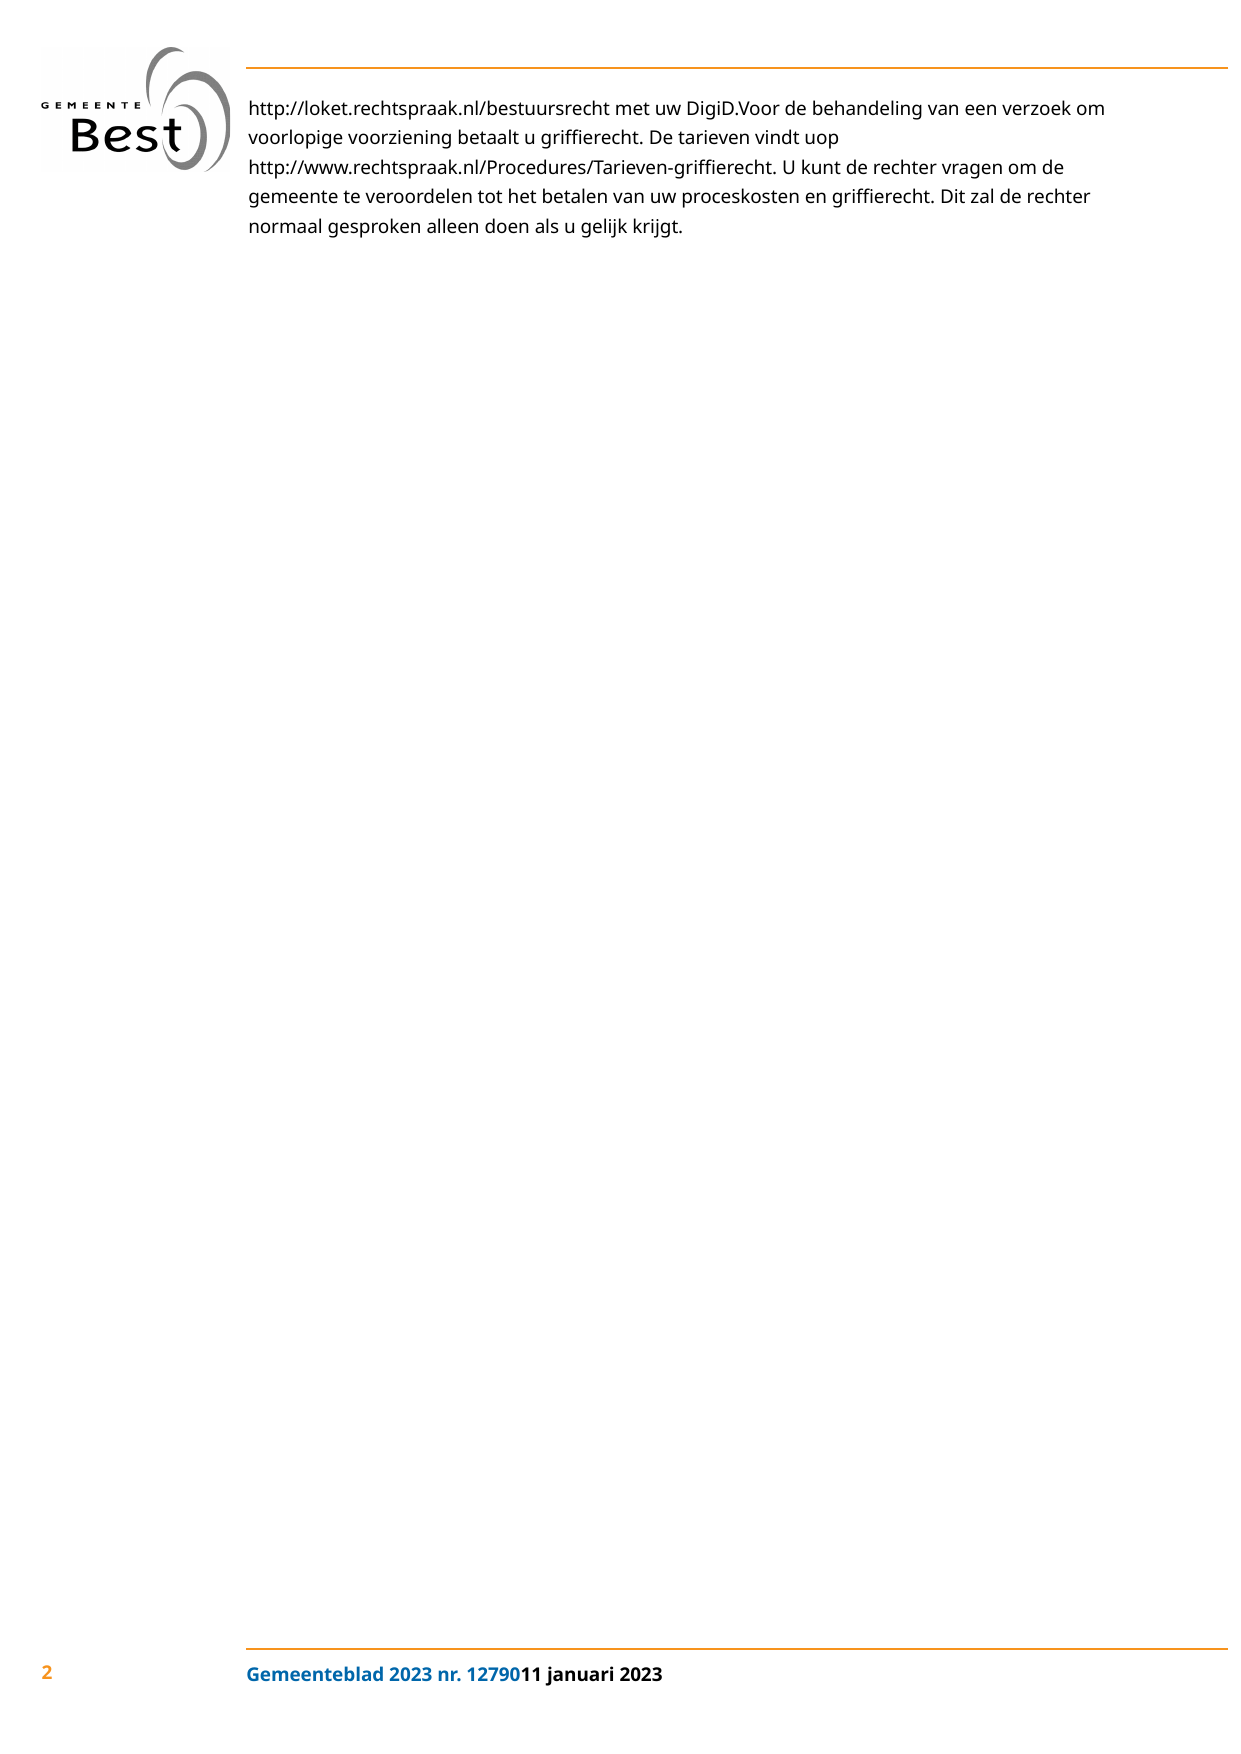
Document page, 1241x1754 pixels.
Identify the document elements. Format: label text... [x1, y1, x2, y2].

picture [41, 47, 231, 172]
text http://loket.rechtspraak.nl/bestuursrecht met uw DigiD.Voor de behandeling van een verzoek om voorlopige voorziening betaalt u griffierecht. De tarieven vindt uop http://www.rechtspraak.nl/Procedures/Tarieven-griffierecht. U kunt de rechter vragen om de gemeente te veroordelen tot het betalen van uw proceskosten en griffierecht. Dit zal de rechter normaal gesproken alleen doen als u gelijk krijgt. [248, 95, 1152, 239]
